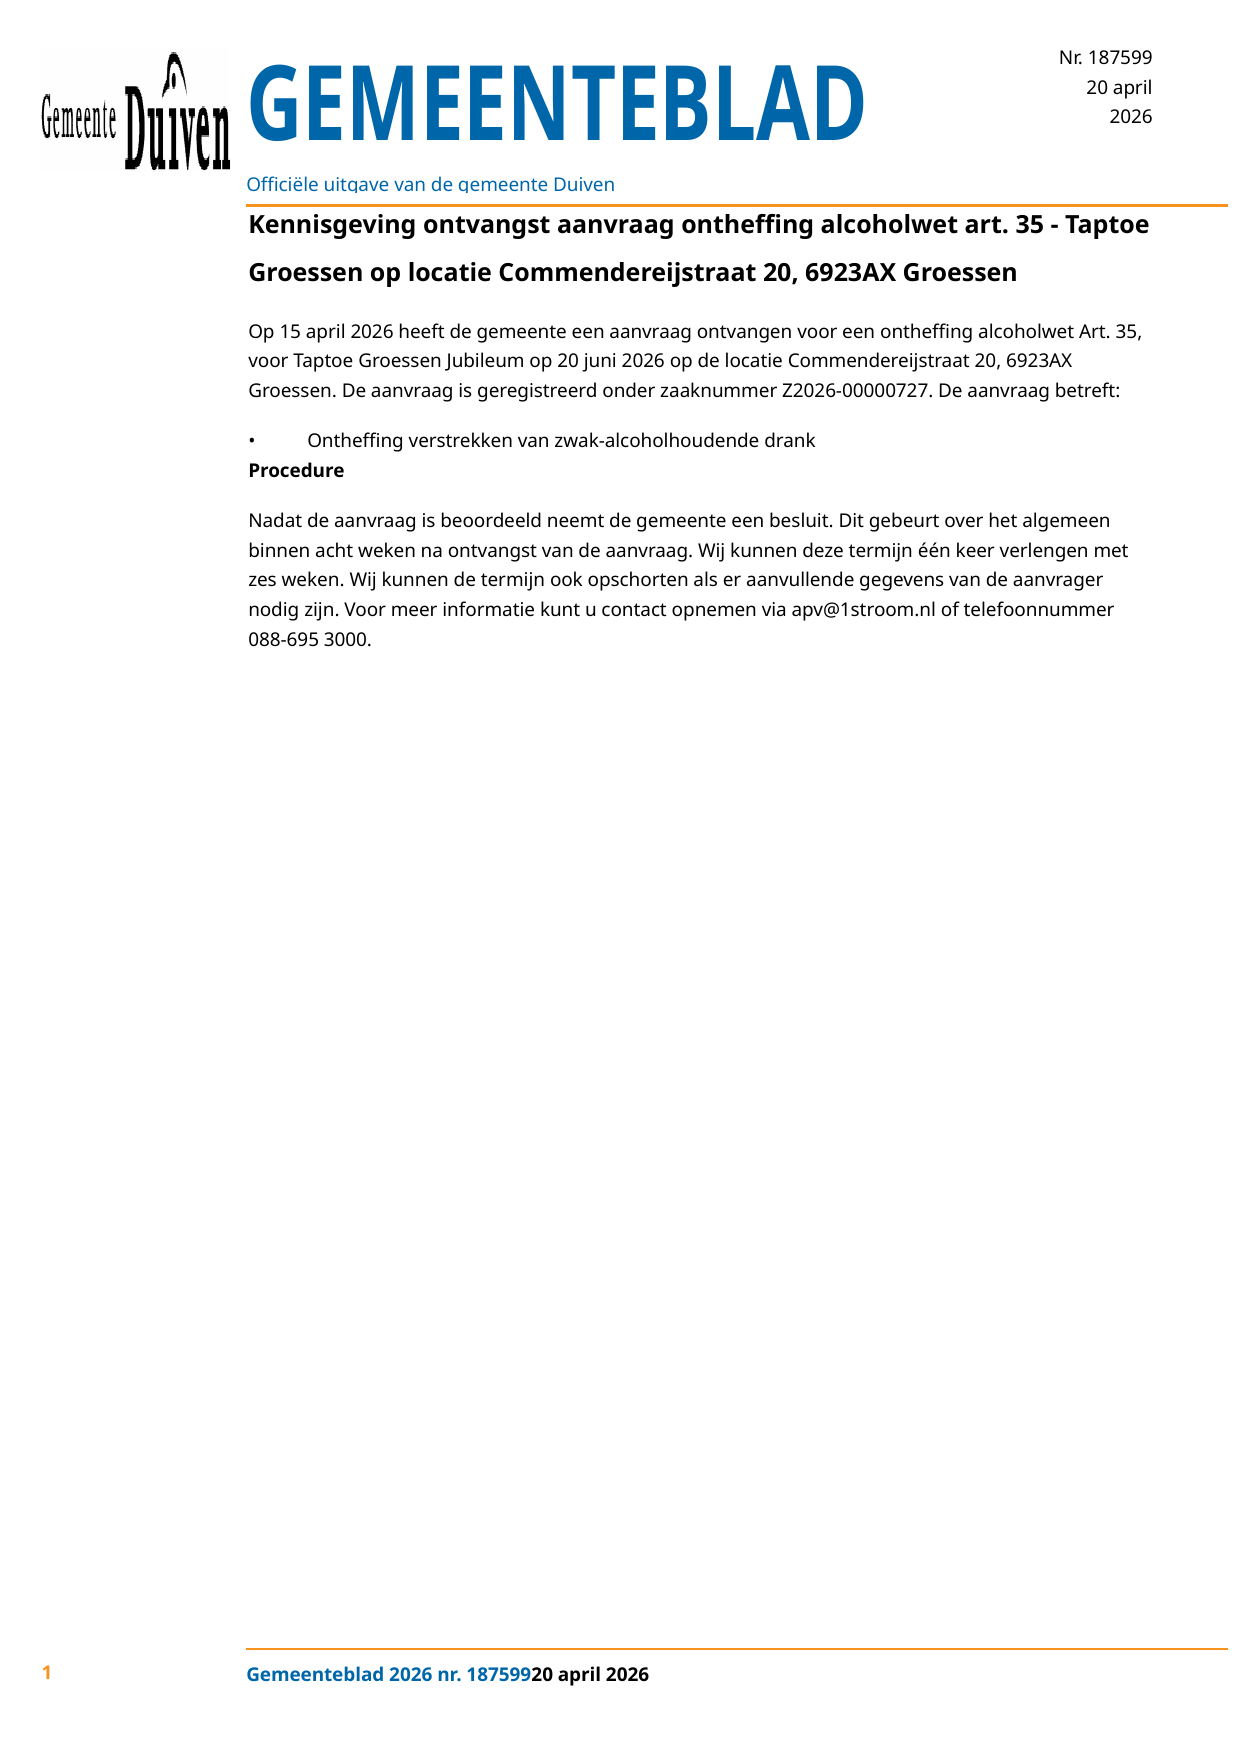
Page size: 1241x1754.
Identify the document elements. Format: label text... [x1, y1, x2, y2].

list Ontheffing verstrekken van zwak-alcoholhoudende drank [248, 427, 1152, 453]
text Op 15 april 2026 heeft de gemeente een aanvraag ontvangen voor een ontheffing alcoholwet Art. 35, voor Taptoe Groessen Jubileum op 20 juni 2026 op de locatie Commendereijstraat 20, 6923AX Groessen. De aanvraag is geregistreerd onder zaaknummer Z2026-00000727. De aanvraag betreft: [248, 318, 1152, 403]
text Kennisgeving ontvangst aanvraag ontheffing alcoholwet art. 35 - Taptoe Groessen op locatie Commendereijstraat 20, 6923AX Groessen [248, 207, 1152, 288]
text Nadat de aanvraag is beoordeeld neemt de gemeente een besluit. Dit gebeurt over het algemeen binnen acht weken na ontvangst van de aanvraag. Wij kunnen deze termijn één keer verlengen met zes weken. Wij kunnen de termijn ook opschorten als er aanvullende gegevens van de aanvrager nodig zijn. Voor meer informatie kunt u contact opnemen via apv@1stroom.nl of telefoonnummer 088-695 3000. [248, 507, 1152, 652]
text Procedure [248, 457, 1152, 483]
picture [41, 47, 231, 172]
